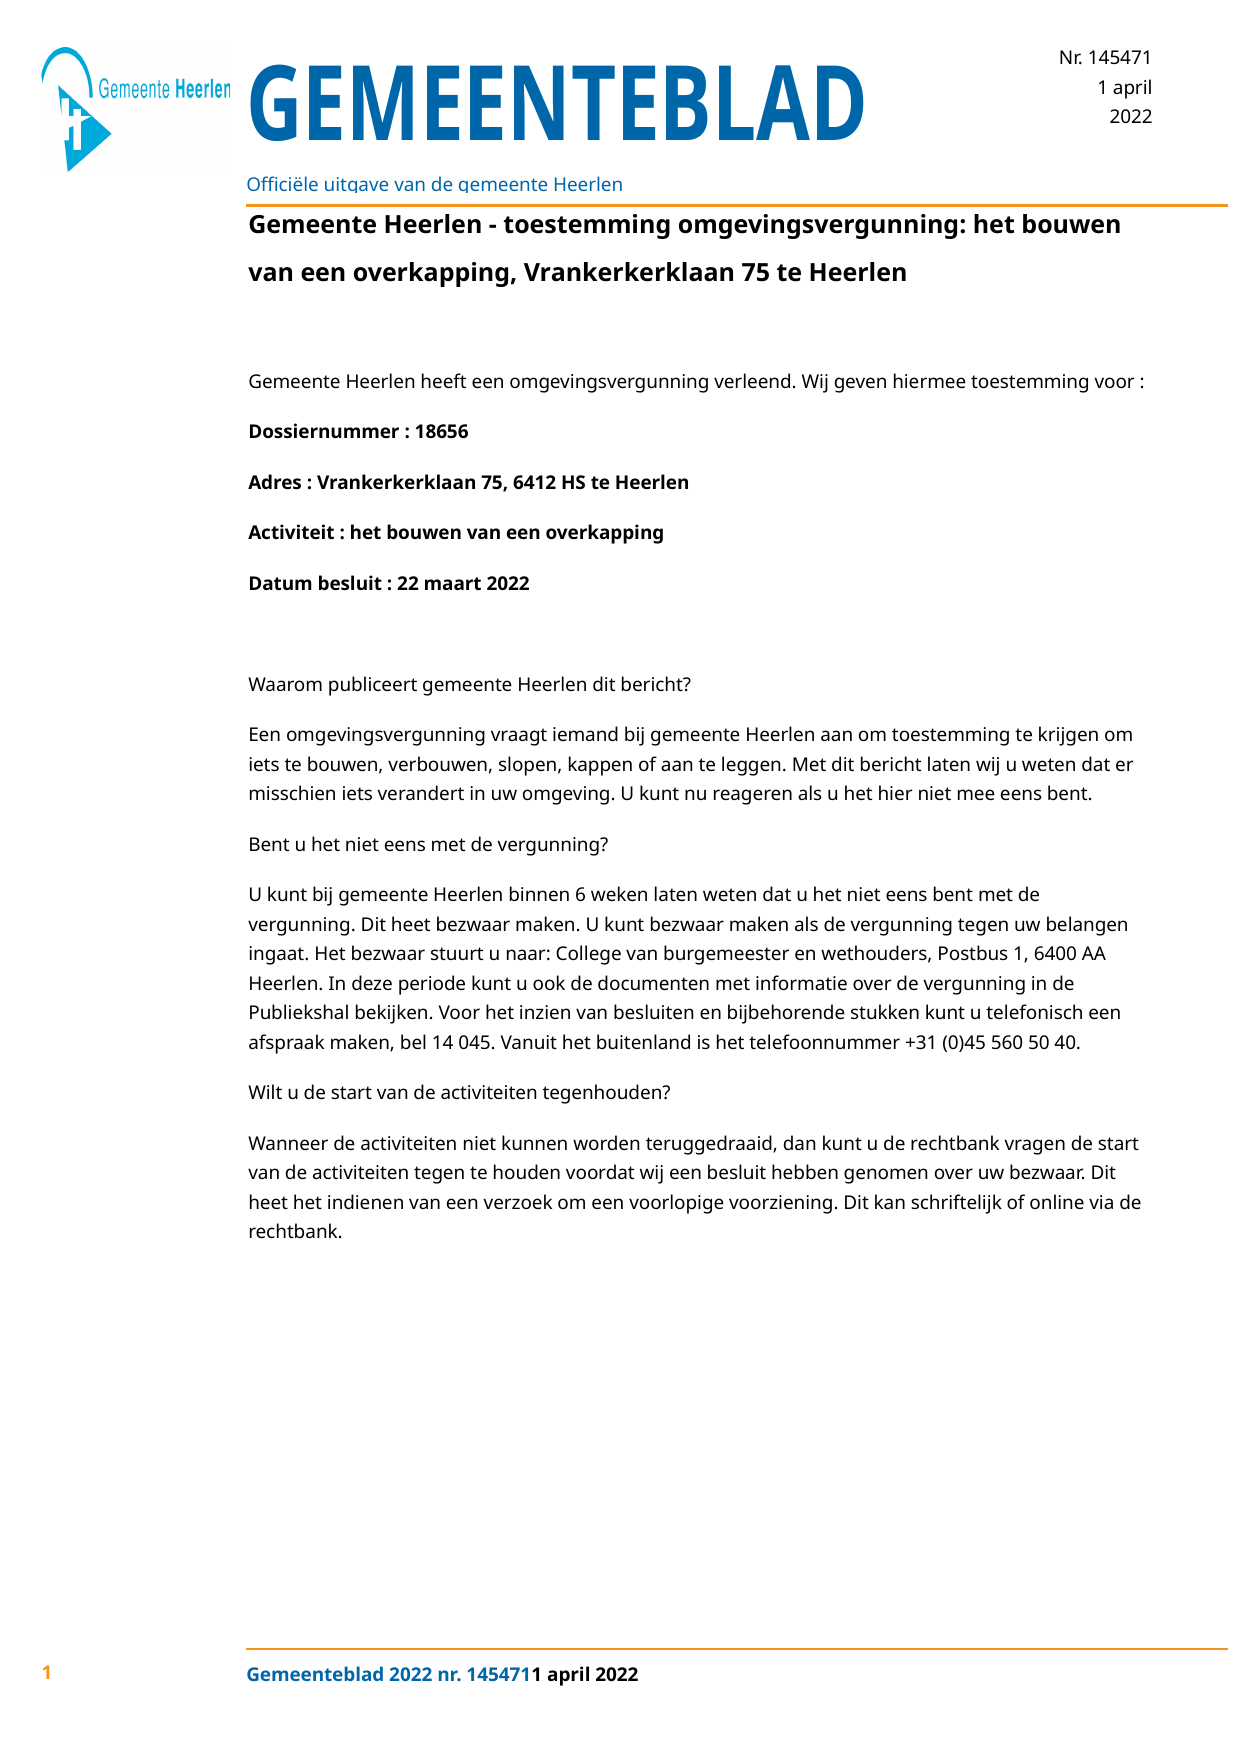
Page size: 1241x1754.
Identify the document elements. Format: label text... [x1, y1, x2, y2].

text Adres : Vrankerkerklaan 75, 6412 HS te Heerlen [248, 469, 1152, 495]
text Gemeente Heerlen heeft een omgevingsvergunning verleend. Wij geven hiermee toestemming voor : [248, 368, 1152, 394]
text Datum besluit : 22 maart 2022 [248, 570, 1152, 596]
text Dossiernummer : 18656 [248, 419, 1152, 444]
text Wilt u de start van de activiteiten tegenhouden? [248, 1079, 1152, 1105]
picture [41, 47, 231, 172]
picture [41, 47, 59, 70]
text Waarom publiceert gemeente Heerlen dit bericht? [248, 671, 1152, 697]
text Wanneer de activiteiten niet kunnen worden teruggedraaid, dan kunt u de rechtbank vragen de start van de activiteiten tegen te houden voordat wij een besluit hebben genomen over uw bezwaar. Dit heet het indienen van een verzoek om een voorlopige voorziening. Dit kan schriftelijk of online via de rechtbank. [248, 1130, 1152, 1244]
text Activiteit : het bouwen van een overkapping [248, 519, 1152, 545]
text Een omgevingsvergunning vraagt iemand bij gemeente Heerlen aan om toestemming te krijgen om iets te bouwen, verbouwen, slopen, kappen of aan te leggen. Met dit bericht laten wij u weten dat er misschien iets verandert in uw omgeving. U kunt nu reageren als u het hier niet mee eens bent. [248, 721, 1152, 806]
text Bent u het niet eens met de vergunning? [248, 831, 1152, 857]
text Gemeente Heerlen - toestemming omgevingsvergunning: het bouwen van een overkapping, Vrankerkerklaan 75 te Heerlen [248, 207, 1152, 288]
text U kunt bij gemeente Heerlen binnen 6 weken laten weten dat u het niet eens bent met de vergunning. Dit heet bezwaar maken. U kunt bezwaar maken als de vergunning tegen uw belangen ingaat. Het bezwaar stuurt u naar: College van burgemeester en wethouders, Postbus 1, 6400 AA Heerlen. In deze periode kunt u ook de documenten met informatie over de vergunning in de Publiekshal bekijken. Voor het inzien van besluiten en bijbehorende stukken kunt u telefonisch een afspraak maken, bel 14 045. Vanuit het buitenland is het telefoonnummer +31 (0)45 560 50 40. [248, 881, 1152, 1055]
